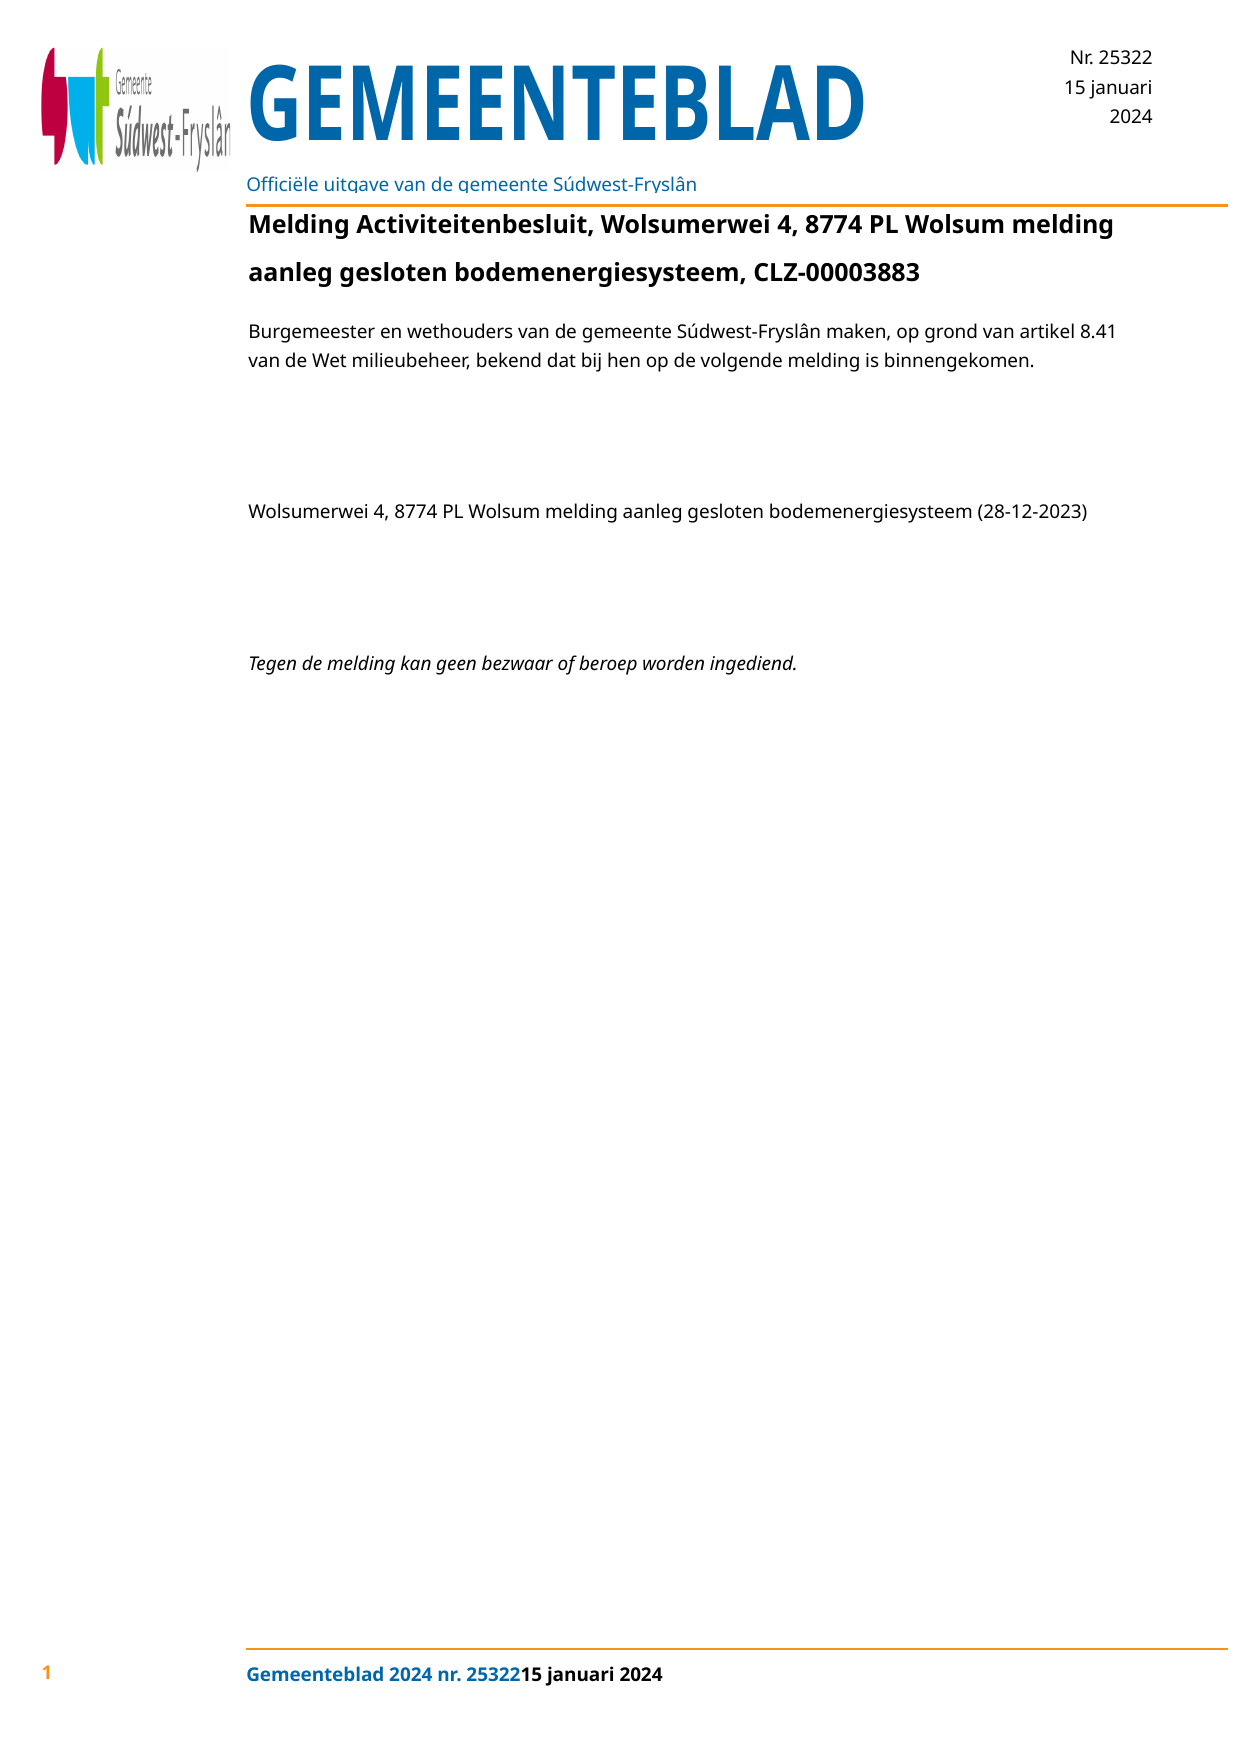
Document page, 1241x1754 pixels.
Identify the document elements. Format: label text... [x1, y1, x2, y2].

text Tegen de melding kan geen bezwaar of beroep worden ingediend. [248, 650, 1152, 676]
picture [41, 47, 231, 172]
text Wolsumerwei 4, 8774 PL Wolsum melding aanleg gesloten bodemenergiesysteem (28-12-2023) [248, 499, 1152, 524]
text Burgemeester en wethouders van de gemeente Súdwest-Fryslân maken, op grond van artikel 8.41 van de Wet milieubeheer, bekend dat bij hen op de volgende melding is binnengekomen. [248, 318, 1152, 373]
text Melding Activiteitenbesluit, Wolsumerwei 4, 8774 PL Wolsum melding aanleg gesloten bodemenergiesysteem, CLZ-00003883 [248, 207, 1152, 288]
